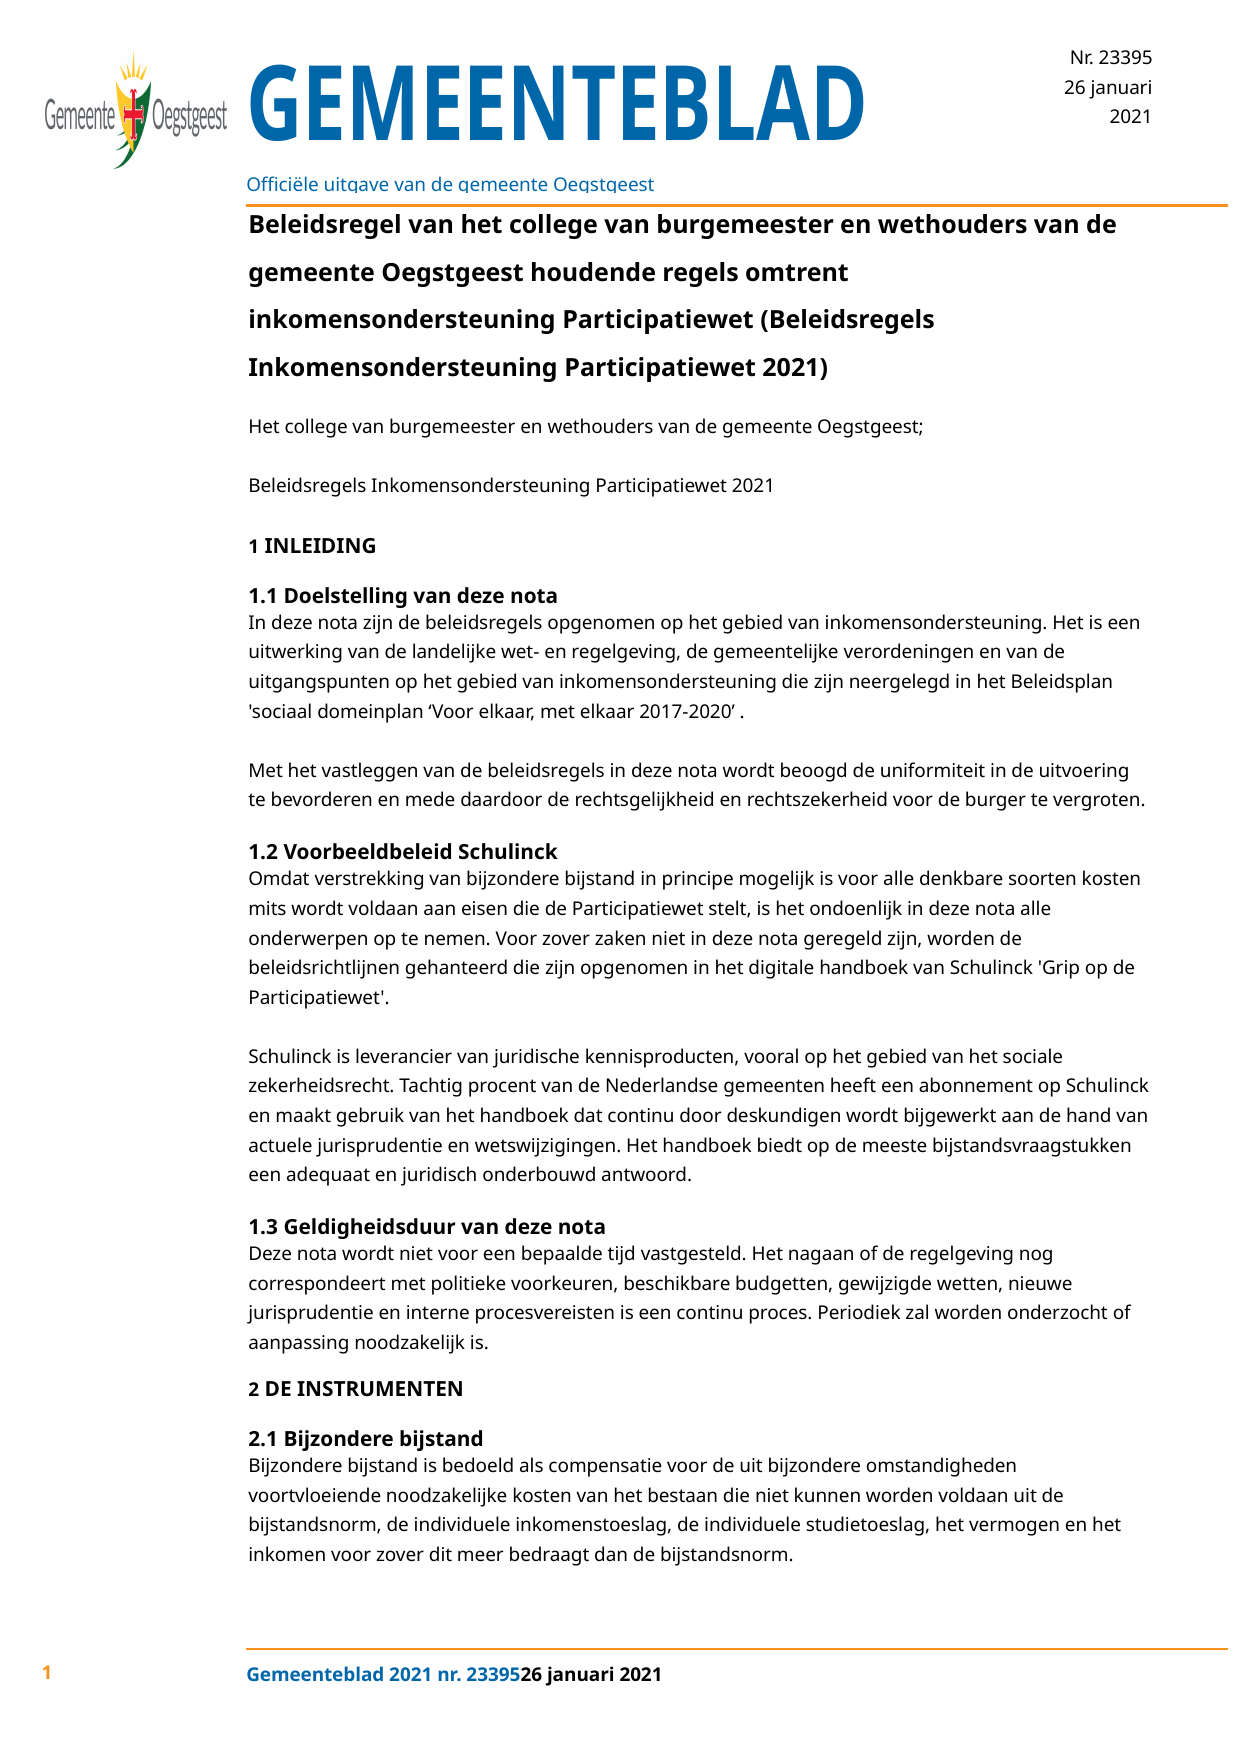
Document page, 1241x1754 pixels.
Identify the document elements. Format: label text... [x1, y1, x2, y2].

text 1.3 Geldigheidsduur van deze nota [248, 1212, 1152, 1240]
picture [41, 47, 231, 172]
text 1 INLEIDING [248, 531, 1152, 560]
text Schulinck is leverancier van juridische kennisproducten, vooral op het gebied van het sociale zekerheidsrecht. Tachtig procent van de Nederlandse gemeenten heeft een abonnement op Schulinck en maakt gebruik van het handboek dat continu door deskundigen wordt bijgewerkt aan de hand van actuele jurisprudentie en wetswijzigingen. Het handboek biedt op de meeste bijstandsvraagstukken een adequaat en juridisch onderbouwd antwoord. [248, 1043, 1152, 1187]
text Bijzondere bijstand is bedoeld als compensatie voor de uit bijzondere omstandigheden voortvloeiende noodzakelijke kosten van het bestaan die niet kunnen worden voldaan uit de bijstandsnorm, de individuele inkomenstoeslag, de individuele studietoeslag, het vermogen en het inkomen voor zover dit meer bedraagt dan de bijstandsnorm. [248, 1452, 1152, 1567]
text Deze nota wordt niet voor een bepaalde tijd vastgesteld. Het nagaan of de regelgeving nog correspondeert met politieke voorkeuren, beschikbare budgetten, gewijzigde wetten, nieuwe jurisprudentie en interne procesvereisten is een continu proces. Periodiek zal worden onderzocht of aanpassing noodzakelijk is. [248, 1240, 1152, 1355]
text Beleidsregels Inkomensondersteuning Participatiewet 2021 [248, 472, 1152, 498]
text Het college van burgemeester en wethouders van de gemeente Oegstgeest; [248, 413, 1152, 439]
text Omdat verstrekking van bijzondere bijstand in principe mogelijk is voor alle denkbare soorten kosten mits wordt voldaan aan eisen die de Participatiewet stelt, is het ondoenlijk in deze nota alle onderwerpen op te nemen. Voor zover zaken niet in deze nota geregeld zijn, worden de beleidsrichtlijnen gehanteerd die zijn opgenomen in het digitale handboek van Schulinck 'Grip op de Participatiewet'. [248, 866, 1152, 1009]
text 1.2 Voorbeeldbeleid Schulinck [248, 837, 1152, 866]
text In deze nota zijn de beleidsregels opgenomen op het gebied van inkomensondersteuning. Het is een uitwerking van de landelijke wet- en regelgeving, de gemeentelijke verordeningen en van de uitgangspunten op het gebied van inkomensondersteuning die zijn neergelegd in het Beleidsplan 'sociaal domeinplan ‘Voor elkaar, met elkaar 2017-2020’ . [248, 609, 1152, 724]
text 1.1 Doelstelling van deze nota [248, 581, 1152, 609]
text Met het vastleggen van de beleidsregels in deze nota wordt beoogd de uniformiteit in de uitvoering te bevorderen en mede daardoor de rechtsgelijkheid en rechtszekerheid voor de burger te vergroten. [248, 757, 1152, 812]
text Beleidsregel van het college van burgemeester en wethouders van de gemeente Oegstgeest houdende regels omtrent inkomensondersteuning Participatiewet (Beleidsregels Inkomensondersteuning Participatiewet 2021) [248, 207, 1152, 384]
text 2.1 Bijzondere bijstand [248, 1424, 1152, 1452]
text 2 DE INSTRUMENTEN [248, 1374, 1152, 1403]
